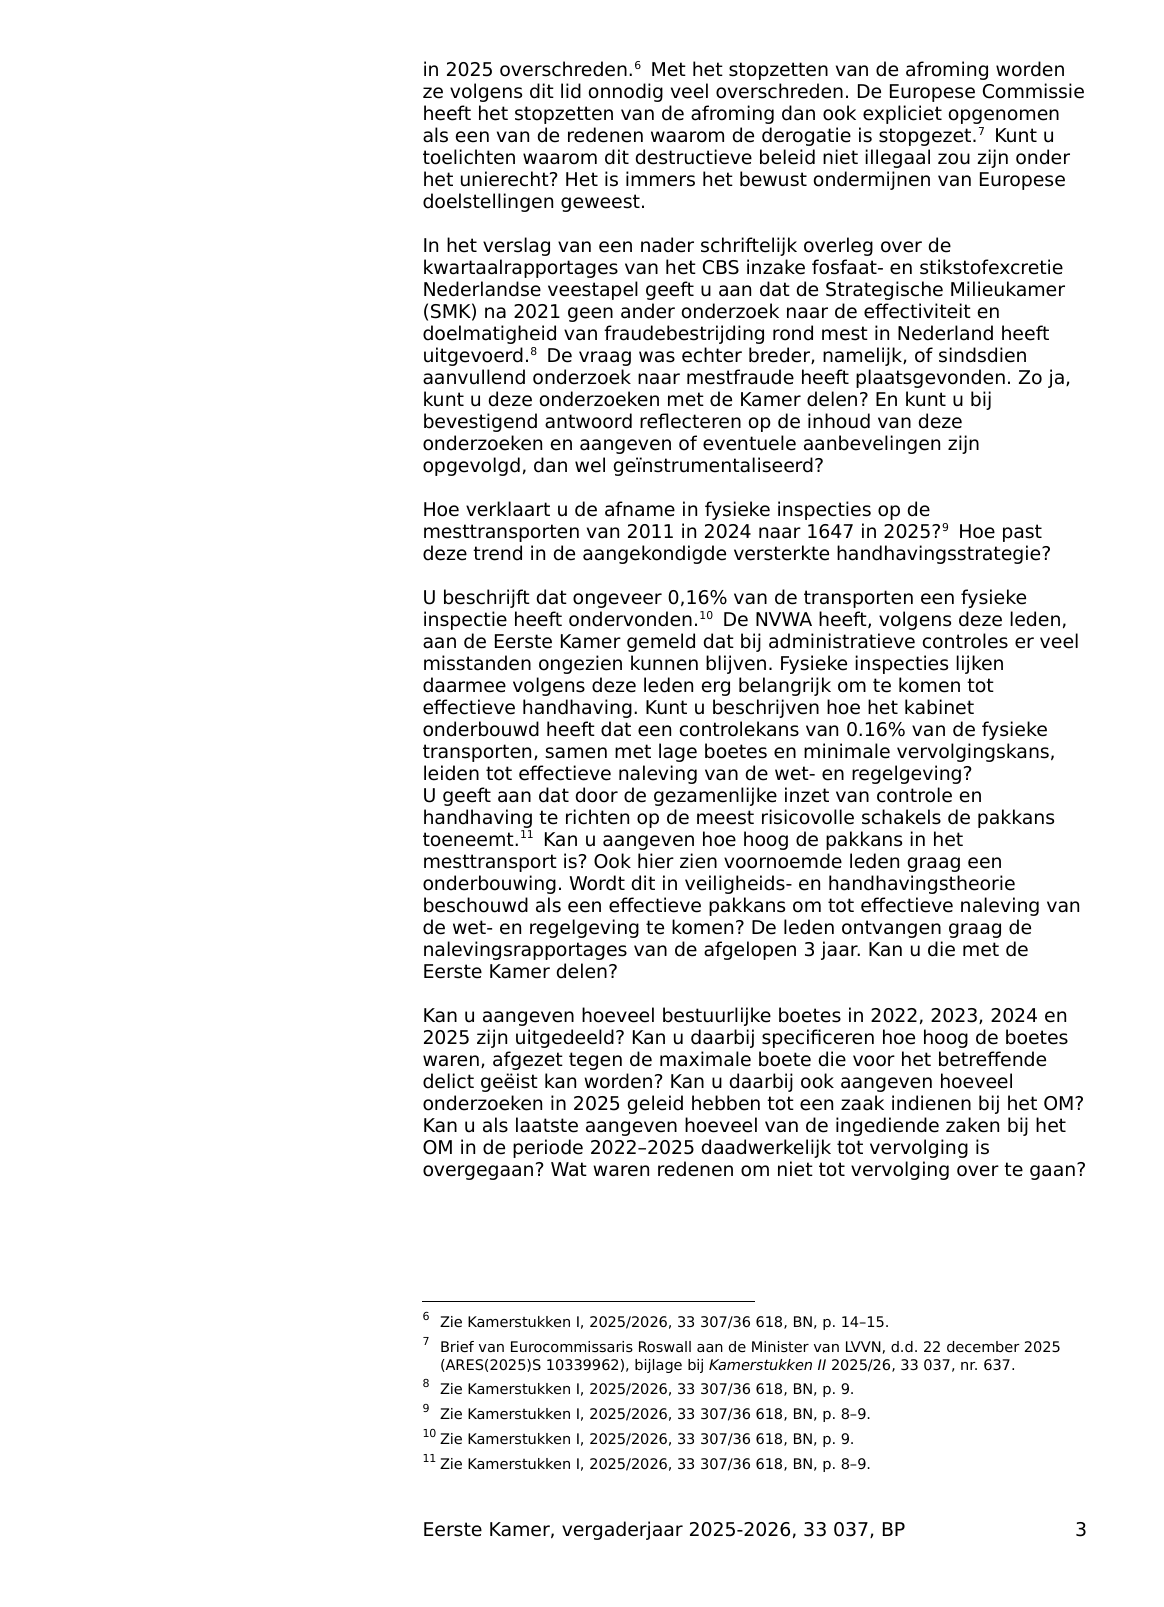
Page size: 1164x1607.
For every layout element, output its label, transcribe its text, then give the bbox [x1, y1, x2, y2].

text in 2025 overschreden. Met het stopzetten van de afroming worden ze volgens dit lid onnodig veel overschreden. De Europese Commissie heeft het stopzetten van de afroming dan ook expliciet opgenomen als een van de redenen waarom de derogatie is stopgezet. Kunt u toelichten waarom dit destructieve beleid niet illegaal zou zijn onder het unierecht? Het is immers het bewust ondermijnen van Europese doelstellingen geweest. [422, 59, 1087, 213]
text Zie Kamerstukken I, 2025/2026, 33 307/36 618, BN, p. 8–9. [422, 1452, 1087, 1474]
text U beschrijft dat ongeveer 0,16% van de transporten een fysieke inspectie heeft ondervonden. De NVWA heeft, volgens deze leden, aan de Eerste Kamer gemeld dat bij administratieve controles er veel misstanden ongezien kunnen blijven. Fysieke inspecties lijken daarmee volgens deze leden erg belangrijk om te komen tot effectieve handhaving. Kunt u beschrijven hoe het kabinet onderbouwd heeft dat een controlekans van 0.16% van de fysieke transporten, samen met lage boetes en minimale vervolgingskans, leiden tot effectieve naleving van de wet- en regelgeving? [422, 587, 1087, 785]
text Kan u aangeven hoeveel bestuurlijke boetes in 2022, 2023, 2024 en 2025 zijn uitgedeeld? Kan u daarbij specificeren hoe hoog de boetes waren, afgezet tegen de maximale boete die voor het betreffende delict geëist kan worden? Kan u daarbij ook aangeven hoeveel onderzoeken in 2025 geleid hebben tot een zaak indienen bij het OM? Kan u als laatste aangeven hoeveel van de ingediende zaken bij het OM in de periode 2022–2025 daadwerkelijk tot vervolging is overgegaan? Wat waren redenen om niet tot vervolging over te gaan? [422, 1005, 1087, 1181]
text Zie Kamerstukken I, 2025/2026, 33 307/36 618, BN, p. 9. [422, 1377, 1087, 1399]
text In het verslag van een nader schriftelijk overleg over de kwartaalrapportages van het CBS inzake fosfaat- en stikstofexcretie Nederlandse veestapel geeft u aan dat de Strategische Milieukamer (SMK) na 2021 geen ander onderzoek naar de effectiviteit en doelmatigheid van fraudebestrijding rond mest in Nederland heeft uitgevoerd. De vraag was echter breder, namelijk, of sindsdien aanvullend onderzoek naar mestfraude heeft plaatsgevonden. Zo ja, kunt u deze onderzoeken met de Kamer delen? En kunt u bij bevestigend antwoord reflecteren op de inhoud van deze onderzoeken en aangeven of eventuele aanbevelingen zijn opgevolgd, dan wel geïnstrumentaliseerd? [422, 235, 1087, 477]
text Zie Kamerstukken I, 2025/2026, 33 307/36 618, BN, p. 8–9. [422, 1402, 1087, 1424]
text Zie Kamerstukken I, 2025/2026, 33 307/36 618, BN, p. 14–15. [422, 1310, 1087, 1332]
text U geeft aan dat door de gezamenlijke inzet van controle en handhaving te richten op de meest risicovolle schakels de pakkans toeneemt. Kan u aangeven hoe hoog de pakkans in het mesttransport is? Ook hier zien voornoemde leden graag een onderbouwing. Wordt dit in veiligheids- en handhavingstheorie beschouwd als een effectieve pakkans om tot effectieve naleving van de wet- en regelgeving te komen? De leden ontvangen graag de nalevingsrapportages van de afgelopen 3 jaar. Kan u die met de Eerste Kamer delen? [422, 785, 1087, 983]
text Hoe verklaart u de afname in fysieke inspecties op de mesttransporten van 2011 in 2024 naar 1647 in 2025? Hoe past deze trend in de aangekondigde versterkte handhavingsstrategie? [422, 499, 1087, 565]
text Zie Kamerstukken I, 2025/2026, 33 307/36 618, BN, p. 9. [422, 1427, 1087, 1449]
text Brief van Eurocommissaris Roswall aan de Minister van LVVN, d.d. 22 december 2025 (ARES(2025)S 10339962), bijlage bij Kamerstukken II 2025/26, 33 037, nr. 637. [422, 1335, 1087, 1374]
